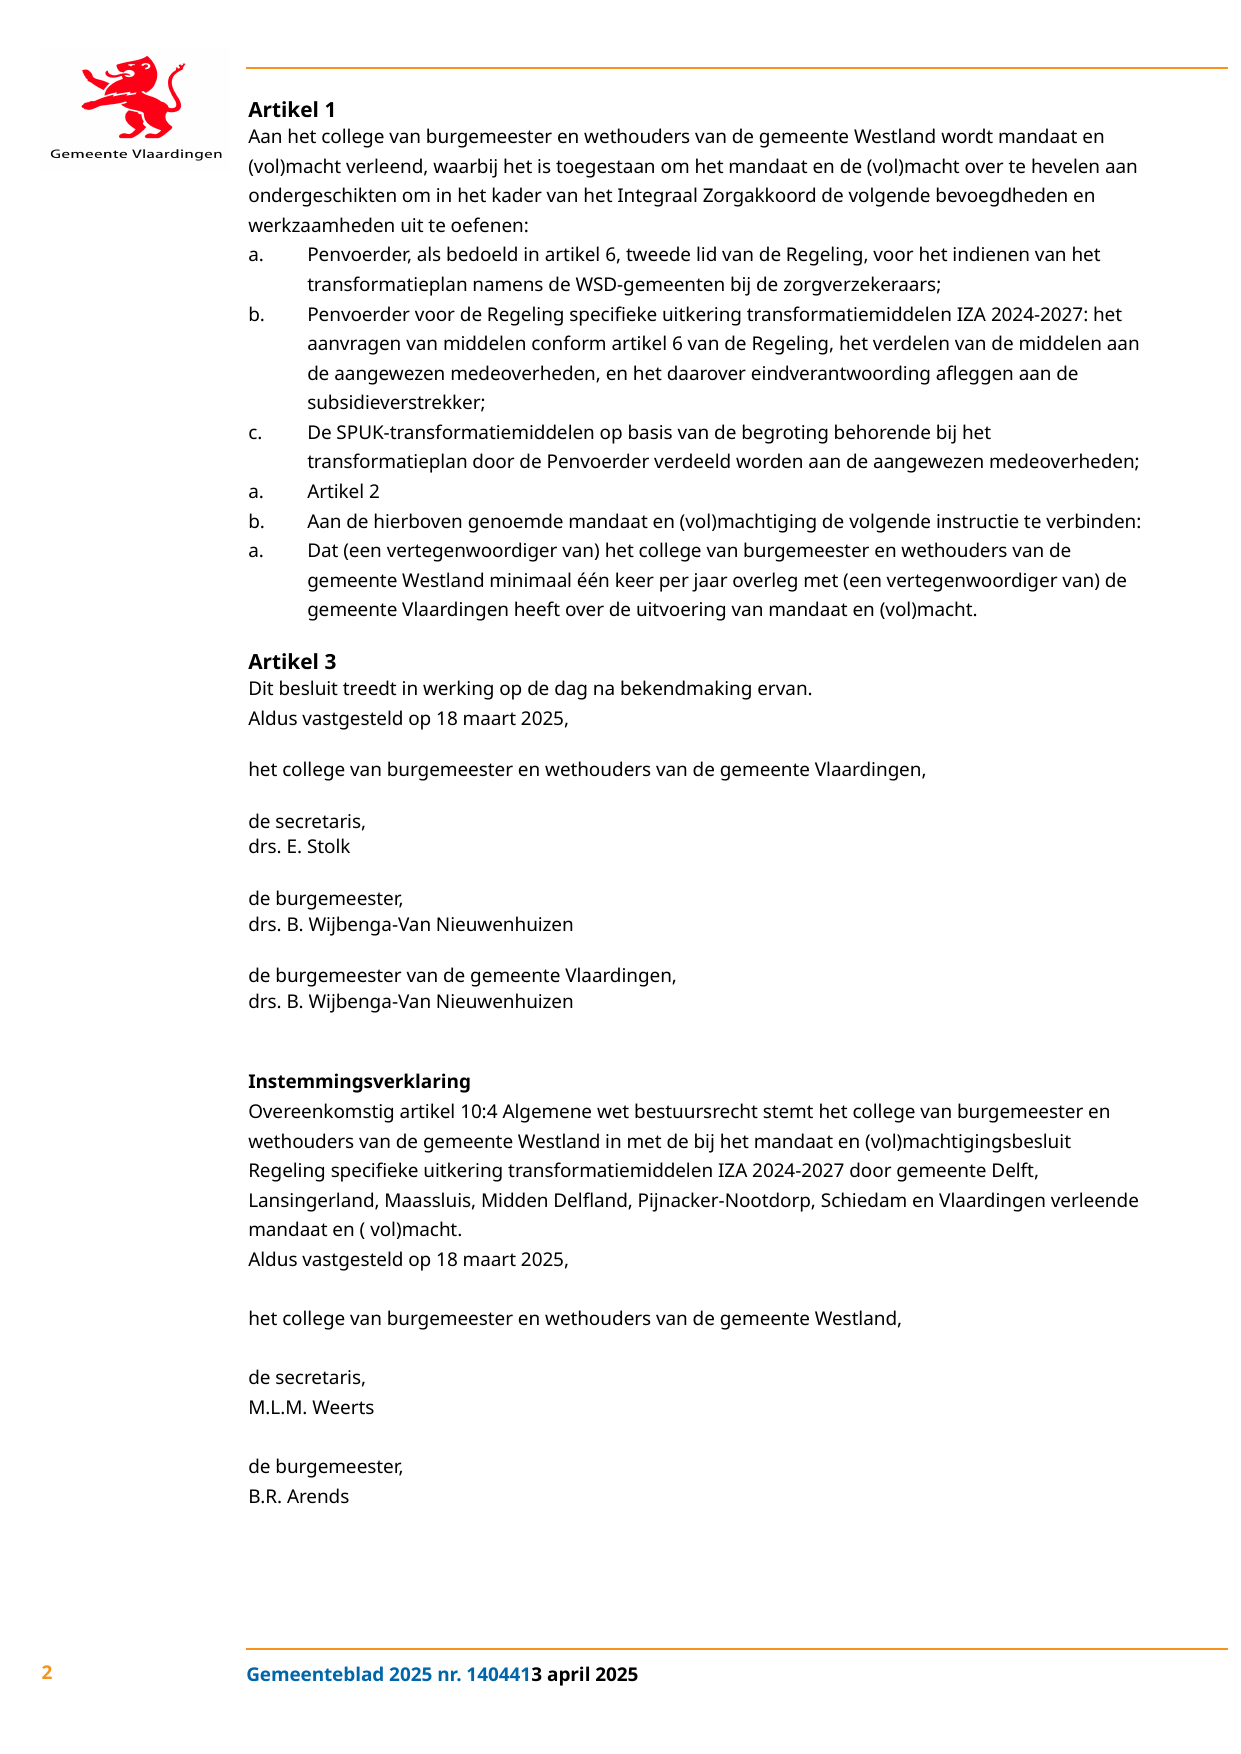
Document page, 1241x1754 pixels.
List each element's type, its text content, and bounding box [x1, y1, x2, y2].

text Instemmingsverklaring [248, 1069, 1152, 1094]
text Artikel 1 [248, 95, 1152, 123]
text B.R. Arends [248, 1483, 1152, 1508]
text drs. B. Wijbenga-Van Nieuwenhuizen [248, 988, 1152, 1014]
list De SPUK-transformatiemiddelen op basis van de begroting behorende bij het transformatieplan door de Penvoerder verdeeld worden aan de aangewezen medeoverheden; [248, 419, 1152, 474]
text Aldus vastgesteld op 18 maart 2025, [248, 1246, 1152, 1272]
text de secretaris, [248, 1364, 1152, 1390]
text de burgemeester, [248, 1453, 1152, 1479]
list Artikel 2 [248, 478, 1152, 504]
list Penvoerder voor de Regeling specifieke uitkering transformatiemiddelen IZA 2024-2027: het aanvragen van middelen conform artikel 6 van de Regeling, het verdelen van de middelen aan de aangewezen medeoverheden, en het daarover eindverantwoording afleggen aan de subsidieverstrekker; [248, 301, 1152, 415]
text de secretaris, [248, 808, 1152, 834]
list Dat (een vertegenwoordiger van) het college van burgemeester en wethouders van de gemeente Westland minimaal één keer per jaar overleg met (een vertegenwoordiger van) de gemeente Vlaardingen heeft over de uitvoering van mandaat en (vol)macht. [248, 537, 1152, 622]
text Aldus vastgesteld op 18 maart 2025, [248, 705, 1152, 731]
text de burgemeester, [248, 885, 1152, 911]
text de burgemeester van de gemeente Vlaardingen, [248, 962, 1152, 988]
text het college van burgemeester en wethouders van de gemeente Vlaardingen, [248, 756, 1152, 782]
text Dit besluit treedt in werking op de dag na bekendmaking ervan. [248, 675, 1152, 701]
text Aan het college van burgemeester en wethouders van de gemeente Westland wordt mandaat en (vol)macht verleend, waarbij het is toegestaan om het mandaat en de (vol)macht over te hevelen aan ondergeschikten om in het kader van het Integraal Zorgakkoord de volgende bevoegdheden en werkzaamheden uit te oefenen: [248, 123, 1152, 238]
text Artikel 3 [248, 647, 1152, 675]
list Aan de hierboven genoemde mandaat en (vol)machtiging de volgende instructie te verbinden: [248, 508, 1152, 533]
text M.L.M. Weerts [248, 1394, 1152, 1420]
text drs. B. Wijbenga-Van Nieuwenhuizen [248, 911, 1152, 937]
text drs. E. Stolk [248, 834, 1152, 859]
text het college van burgemeester en wethouders van de gemeente Westland, [248, 1305, 1152, 1331]
picture [41, 47, 231, 172]
list Penvoerder, als bedoeld in artikel 6, tweede lid van de Regeling, voor het indienen van het transformatieplan namens de WSD-gemeenten bij de zorgverzekeraars; [248, 242, 1152, 297]
text Overeenkomstig artikel 10:4 Algemene wet bestuursrecht stemt het college van burgemeester en wethouders van de gemeente Westland in met de bij het mandaat en (vol)machtigingsbesluit Regeling specifieke uitkering transformatiemiddelen IZA 2024-2027 door gemeente Delft, Lansingerland, Maassluis, Midden Delfland, Pijnacker-Nootdorp, Schiedam en Vlaardingen verleende mandaat en ( vol)macht. [248, 1098, 1152, 1242]
